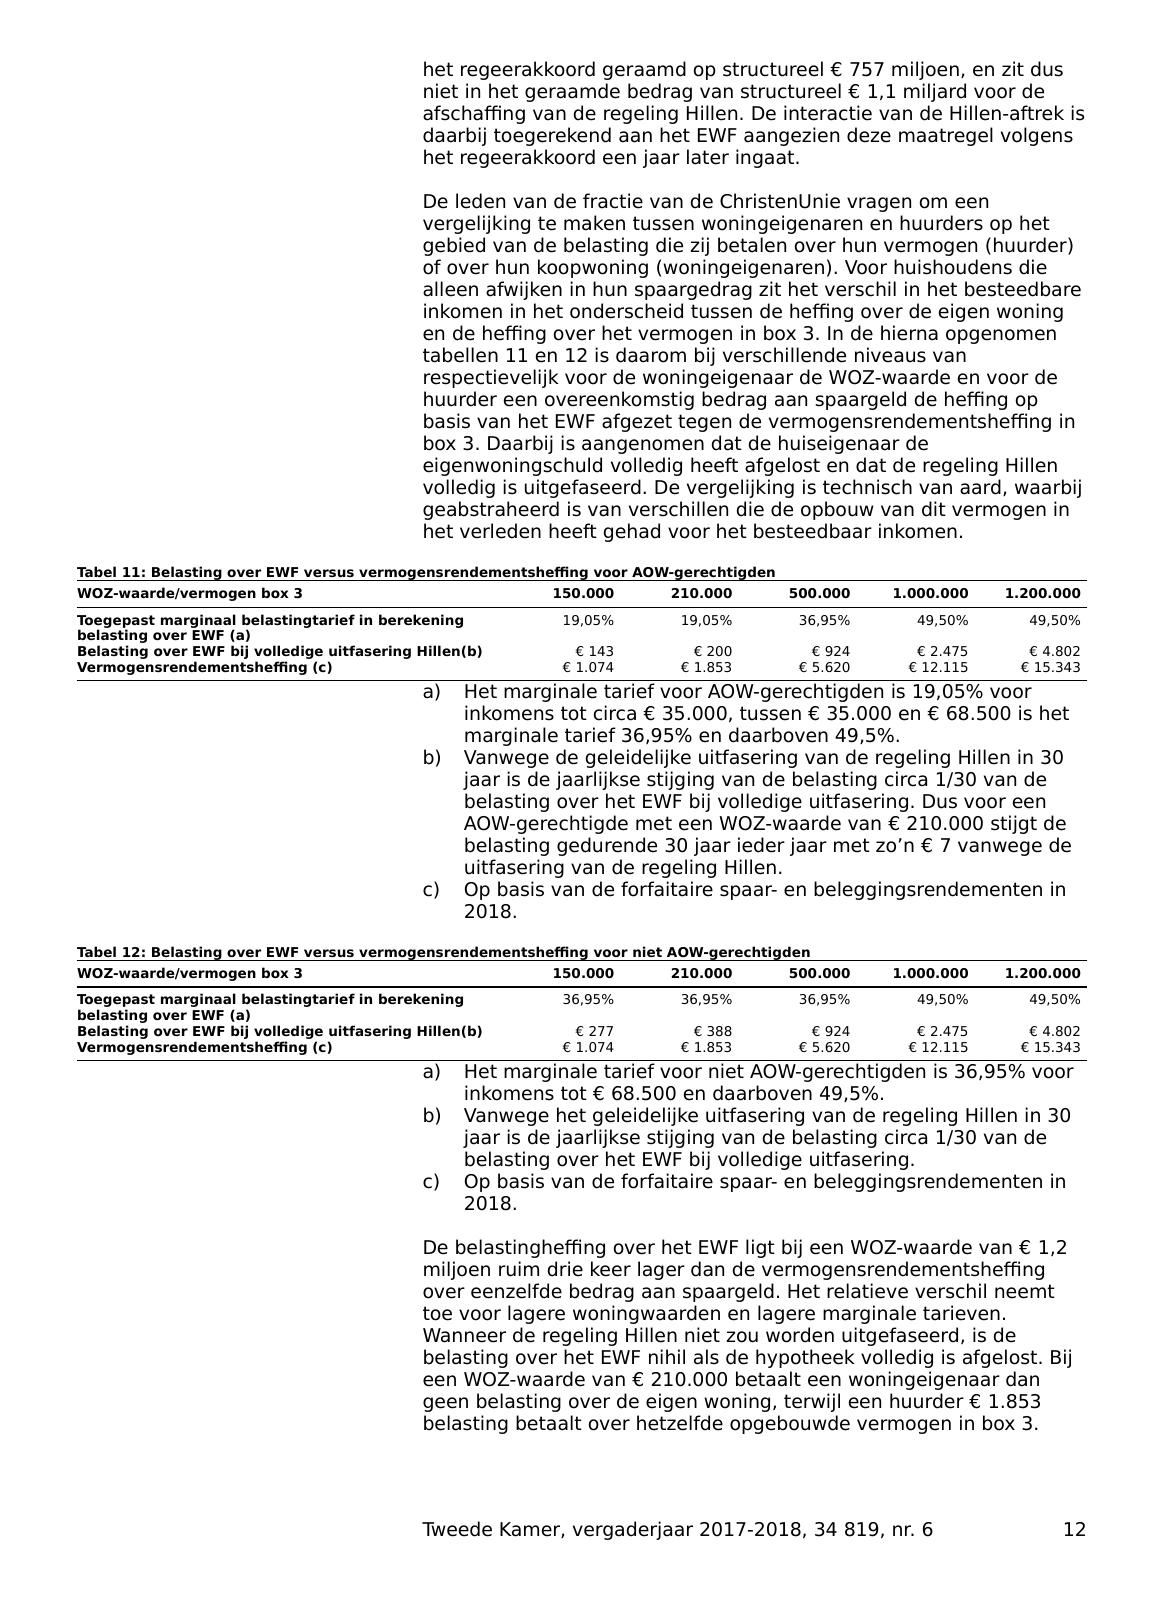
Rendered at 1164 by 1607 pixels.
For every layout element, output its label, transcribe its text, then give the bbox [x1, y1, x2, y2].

table_cell € 143 [502, 644, 620, 659]
table_cell € 1.074 [502, 660, 620, 680]
table_cell Vermogensrendementsheffing (c) [77, 660, 502, 680]
text b) Vanwege het geleidelijke uitfasering van de regeling Hillen in 30 jaar is de jaarlijkse stijging van de belasting circa 1/30 van de belasting over het EWF bij volledige uitfasering. [422, 1105, 1087, 1171]
text a) Het marginale tarief voor AOW-gerechtigden is 19,05% voor inkomens tot circa € 35.000, tussen € 35.000 en € 68.500 is het marginale tarief 36,95% en daarboven 49,5%. [422, 681, 1087, 747]
table_cell € 5.620 [738, 660, 856, 680]
table_cell 49,50% [856, 988, 974, 1024]
table_cell 49,50% [974, 608, 1087, 644]
table_cell WOZ-waarde/vermogen box 3 [77, 961, 502, 986]
table_cell € 1.853 [620, 660, 738, 680]
table_cell € 2.475 [856, 1024, 974, 1039]
table_cell 500.000 [738, 961, 856, 986]
table_cell 49,50% [974, 988, 1087, 1024]
table_cell € 924 [738, 1024, 856, 1039]
table_cell 150.000 [502, 961, 620, 986]
table_cell 1.200.000 [974, 581, 1087, 607]
table_cell € 1.074 [502, 1039, 620, 1060]
table_cell 36,95% [620, 988, 738, 1024]
table_cell € 1.853 [620, 1039, 738, 1060]
table_cell 1.000.000 [856, 961, 974, 986]
table_cell € 277 [502, 1024, 620, 1039]
table_cell € 12.115 [856, 660, 974, 680]
text het regeerakkoord geraamd op structureel € 757 miljoen, en zit dus niet in het geraamde bedrag van structureel € 1,1 miljard voor de afschaffing van de regeling Hillen. De interactie van de Hillen-aftrek is daarbij toegerekend aan het EWF aangezien deze maatregel volgens het regeerakkoord een jaar later ingaat. [422, 59, 1087, 169]
text b) Vanwege de geleidelijke uitfasering van de regeling Hillen in 30 jaar is de jaarlijkse stijging van de belasting circa 1/30 van de belasting over het EWF bij volledige uitfasering. Dus voor een AOW-gerechtigde met een WOZ-waarde van € 210.000 stijgt de belasting gedurende 30 jaar ieder jaar met zo’n € 7 vanwege de uitfasering van de regeling Hillen. [422, 747, 1087, 879]
table_cell € 4.802 [974, 644, 1087, 659]
table_cell Belasting over EWF bij volledige uitfasering Hillen(b) [77, 644, 502, 659]
table_cell € 15.343 [974, 660, 1087, 680]
text c) Op basis van de forfaitaire spaar- en beleggingsrendementen in 2018. [422, 879, 1087, 923]
table_cell 150.000 [502, 581, 620, 607]
table_cell 36,95% [502, 988, 620, 1024]
table_cell € 388 [620, 1024, 738, 1039]
table_cell 36,95% [738, 988, 856, 1024]
table_cell 210.000 [620, 581, 738, 607]
table_cell 1.000.000 [856, 581, 974, 607]
table_cell Toegepast marginaal belastingtarief in berekening belasting over EWF (a) [77, 608, 502, 644]
table_cell € 5.620 [738, 1039, 856, 1060]
table_cell € 12.115 [856, 1039, 974, 1060]
table_cell € 200 [620, 644, 738, 659]
text De leden van de fractie van de ChristenUnie vragen om een vergelijking te maken tussen woningeigenaren en huurders op het gebied van de belasting die zij betalen over hun vermogen (huurder) of over hun koopwoning (woningeigenaren). Voor huishoudens die alleen afwijken in hun spaargedrag zit het verschil in het besteedbare inkomen in het onderscheid tussen de heffing over de eigen woning en de heffing over het vermogen in box 3. In de hierna opgenomen tabellen 11 en 12 is daarom bij verschillende niveaus van respectievelijk voor de woningeigenaar de WOZ-waarde en voor de huurder een overeenkomstig bedrag aan spaargeld de heffing op basis van het EWF afgezet tegen de vermogensrendementsheffing in box 3. Daarbij is aangenomen dat de huiseigenaar de eigenwoningschuld volledig heeft afgelost en dat de regeling Hillen volledig is uitgefaseerd. De vergelijking is technisch van aard, waarbij geabstraheerd is van verschillen die de opbouw van dit vermogen in het verleden heeft gehad voor het besteedbaar inkomen. [422, 191, 1087, 543]
text c) Op basis van de forfaitaire spaar- en beleggingsrendementen in 2018. [422, 1171, 1087, 1215]
text De belastingheffing over het EWF ligt bij een WOZ-waarde van € 1,2 miljoen ruim drie keer lager dan de vermogensrendementsheffing over eenzelfde bedrag aan spaargeld. Het relatieve verschil neemt toe voor lagere woningwaarden en lagere marginale tarieven. Wanneer de regeling Hillen niet zou worden uitgefaseerd, is de belasting over het EWF nihil als de hypotheek volledig is afgelost. Bij een WOZ-waarde van € 210.000 betaalt een woningeigenaar dan geen belasting over de eigen woning, terwijl een huurder € 1.853 belasting betaalt over hetzelfde opgebouwde vermogen in box 3. [422, 1237, 1087, 1435]
table_cell Belasting over EWF bij volledige uitfasering Hillen(b) [77, 1024, 502, 1039]
table_cell 1.200.000 [974, 961, 1087, 986]
table_header Tabel 11: Belasting over EWF versus vermogensrendementsheffing voor AOW-gerechtigden [77, 565, 1087, 580]
table_cell € 2.475 [856, 644, 974, 659]
table_cell 19,05% [502, 608, 620, 644]
text a) Het marginale tarief voor niet AOW-gerechtigden is 36,95% voor inkomens tot € 68.500 en daarboven 49,5%. [422, 1061, 1087, 1105]
table_cell WOZ-waarde/vermogen box 3 [77, 581, 502, 607]
table_cell € 4.802 [974, 1024, 1087, 1039]
table_cell € 924 [738, 644, 856, 659]
table_cell Toegepast marginaal belastingtarief in berekening belasting over EWF (a) [77, 988, 502, 1024]
table_cell 36,95% [738, 608, 856, 644]
table_cell 500.000 [738, 581, 856, 607]
table_cell 19,05% [620, 608, 738, 644]
table_cell € 15.343 [974, 1039, 1087, 1060]
table_cell 49,50% [856, 608, 974, 644]
table_cell 210.000 [620, 961, 738, 986]
table_header Tabel 12: Belasting over EWF versus vermogensrendementsheffing voor niet AOW-gerechtigden [77, 945, 1087, 960]
table_cell Vermogensrendementsheffing (c) [77, 1039, 502, 1060]
